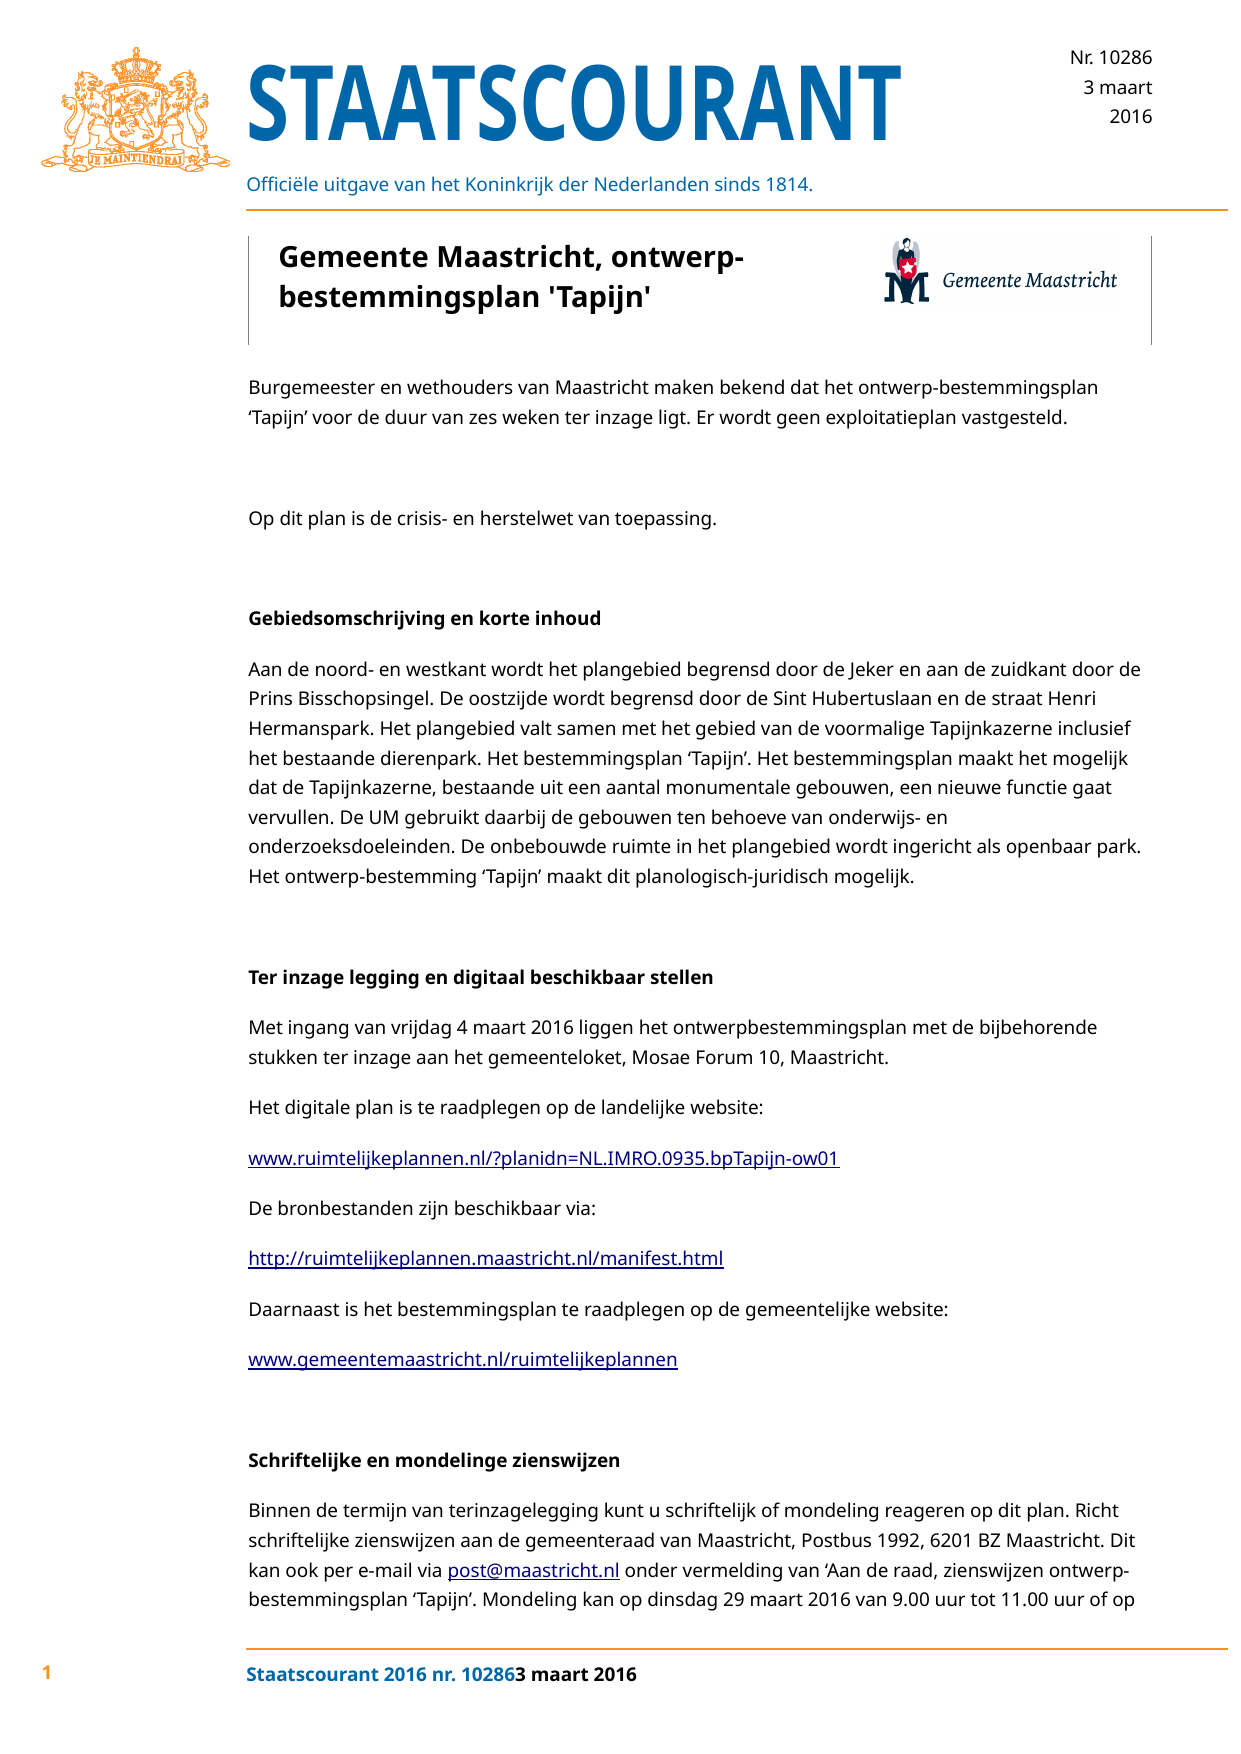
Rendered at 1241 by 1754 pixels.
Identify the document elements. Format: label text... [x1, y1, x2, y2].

text Gebiedsomschrijving en korte inhoud [248, 606, 1152, 631]
text Schriftelijke en mondelinge zienswijzen [248, 1447, 1152, 1473]
text http://ruimtelijkeplannen.maastricht.nl/manifest.html [248, 1246, 1152, 1271]
picture [41, 47, 231, 172]
text Op dit plan is de crisis- en herstelwet van toepassing. [248, 505, 1152, 530]
text Daarnaast is het bestemmingsplan te raadplegen op de gemeentelijke website: [248, 1296, 1152, 1322]
text www.gemeentemaastricht.nl/ruimtelijkeplannen [248, 1346, 1152, 1372]
table_header [850, 236, 1151, 345]
text Het digitale plan is te raadplegen op de landelijke website: [248, 1094, 1152, 1120]
text www.ruimtelijkeplannen.nl/?planidn=NL.IMRO.0935.bpTapijn-ow01 [248, 1145, 1152, 1170]
text Binnen de termijn van terinzagelegging kunt u schriftelijk of mondeling reageren op dit plan. Richt schriftelijke zienswijzen aan de gemeenteraad van Maastricht, Postbus 1992, 6201 BZ Maastricht. Dit kan ook per e-mail via post@maastricht.nl onder vermelding van ‘Aan de raad, zienswijzen ontwerp-bestemmingsplan ‘Tapijn’. Mondeling kan op dinsdag 29 maart 2016 van 9.00 uur tot 11.00 uur of op [248, 1498, 1152, 1612]
picture [882, 236, 1119, 306]
text De bronbestanden zijn beschikbaar via: [248, 1195, 1152, 1221]
text Met ingang van vrijdag 4 maart 2016 liggen het ontwerpbestemmingsplan met de bijbehorende stukken ter inzage aan het gemeenteloket, Mosae Forum 10, Maastricht. [248, 1014, 1152, 1069]
table_header Gemeente Maastricht, ontwerp-bestemmingsplan 'Tapijn' [249, 236, 850, 345]
text Burgemeester en wethouders van Maastricht maken bekend dat het ontwerp-bestemmingsplan ‘Tapijn’ voor de duur van zes weken ter inzage ligt. Er wordt geen exploitatieplan vastgesteld. [248, 374, 1152, 429]
text Aan de noord- en westkant wordt het plangebied begrensd door de Jeker en aan de zuidkant door de Prins Bisschopsingel. De oostzijde wordt begrensd door de Sint Hubertuslaan en de straat Henri Hermanspark. Het plangebied valt samen met het gebied van de voormalige Tapijnkazerne inclusief het bestaande dierenpark. Het bestemmingsplan ‘Tapijn’. Het bestemmingsplan maakt het mogelijk dat de Tapijnkazerne, bestaande uit een aantal monumentale gebouwen, een nieuwe functie gaat vervullen. De UM gebruikt daarbij de gebouwen ten behoeve van onderwijs- en onderzoeksdoeleinden. De onbebouwde ruimte in het plangebied wordt ingericht als openbaar park. Het ontwerp-bestemming ‘Tapijn’ maakt dit planologisch-juridisch mogelijk. [248, 656, 1152, 889]
text Ter inzage legging en digitaal beschikbaar stellen [248, 964, 1152, 989]
